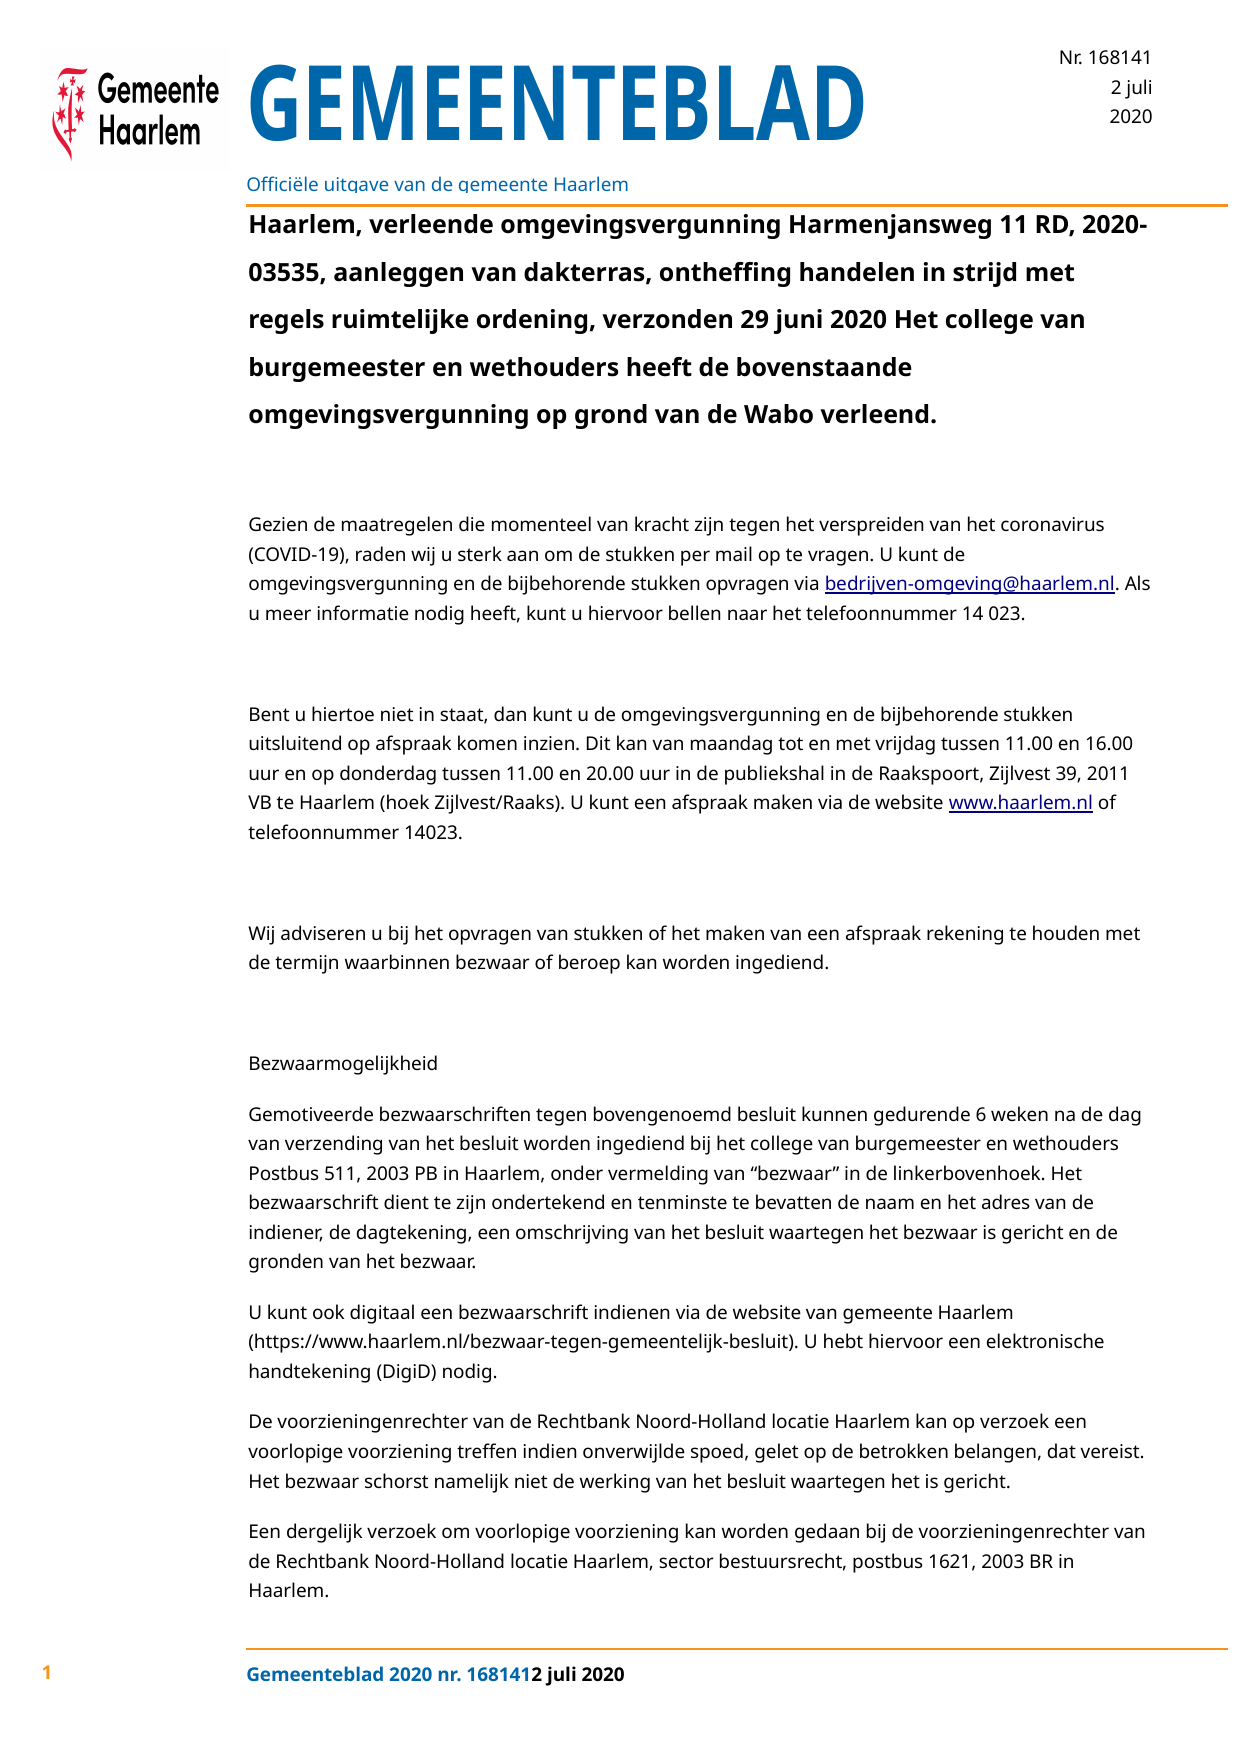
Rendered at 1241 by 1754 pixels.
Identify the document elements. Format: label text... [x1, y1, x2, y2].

text Wij adviseren u bij het opvragen van stukken of het maken van een afspraak rekening te houden met de termijn waarbinnen bezwaar of beroep kan worden ingediend. [248, 920, 1152, 975]
text Haarlem, verleende omgevingsvergunning Harmenjansweg 11 RD, 2020-03535, aanleggen van dakterras, ontheffing handelen in strijd met regels ruimtelijke ordening, verzonden 29 juni 2020 Het college van burgemeester en wethouders heeft de bovenstaande omgevingsvergunning op grond van de Wabo verleend. [248, 207, 1152, 431]
text Een dergelijk verzoek om voorlopige voorziening kan worden gedaan bij de voorzieningenrechter van de Rechtbank Noord-Holland locatie Haarlem, sector bestuursrecht, postbus 1621, 2003 BR in Haarlem. [248, 1518, 1152, 1603]
text U kunt ook digitaal een bezwaarschrift indienen via de website van gemeente Haarlem (https://www.haarlem.nl/bezwaar-tegen-gemeentelijk-besluit). U hebt hiervoor een elektronische handtekening (DigiD) nodig. [248, 1299, 1152, 1384]
picture [41, 47, 231, 172]
text Gemotiveerde bezwaarschriften tegen bovengenoemd besluit kunnen gedurende 6 weken na de dag van verzending van het besluit worden ingediend bij het college van burgemeester en wethouders Postbus 511, 2003 PB in Haarlem, onder vermelding van “bezwaar” in de linkerbovenhoek. Het bezwaarschrift dient te zijn ondertekend en tenminste te bevatten de naam en het adres van de indiener, de dagtekening, een omschrijving van het besluit waartegen het bezwaar is gericht en de gronden van het bezwaar. [248, 1101, 1152, 1274]
text Bent u hiertoe niet in staat, dan kunt u de omgevingsvergunning en de bijbehorende stukken uitsluitend op afspraak komen inzien. Dit kan van maandag tot en met vrijdag tussen 11.00 en 16.00 uur en op donderdag tussen 11.00 en 20.00 uur in de publiekshal in de Raakspoort, Zijlvest 39, 2011 VB te Haarlem (hoek Zijlvest/Raaks). U kunt een afspraak maken via de website www.haarlem.nl of telefoonnummer 14023. [248, 701, 1152, 845]
text Bezwaarmogelijkheid [248, 1050, 1152, 1076]
text De voorzieningenrechter van de Rechtbank Noord-Holland locatie Haarlem kan op verzoek een voorlopige voorziening treffen indien onverwijlde spoed, gelet op de betrokken belangen, dat vereist. Het bezwaar schorst namelijk niet de werking van het besluit waartegen het is gericht. [248, 1409, 1152, 1493]
text Gezien de maatregelen die momenteel van kracht zijn tegen het verspreiden van het coronavirus (COVID-19), raden wij u sterk aan om de stukken per mail op te vragen. U kunt de omgevingsvergunning en de bijbehorende stukken opvragen via bedrijven-omgeving@haarlem.nl. Als u meer informatie nodig heeft, kunt u hiervoor bellen naar het telefoonnummer 14 023. [248, 511, 1152, 626]
